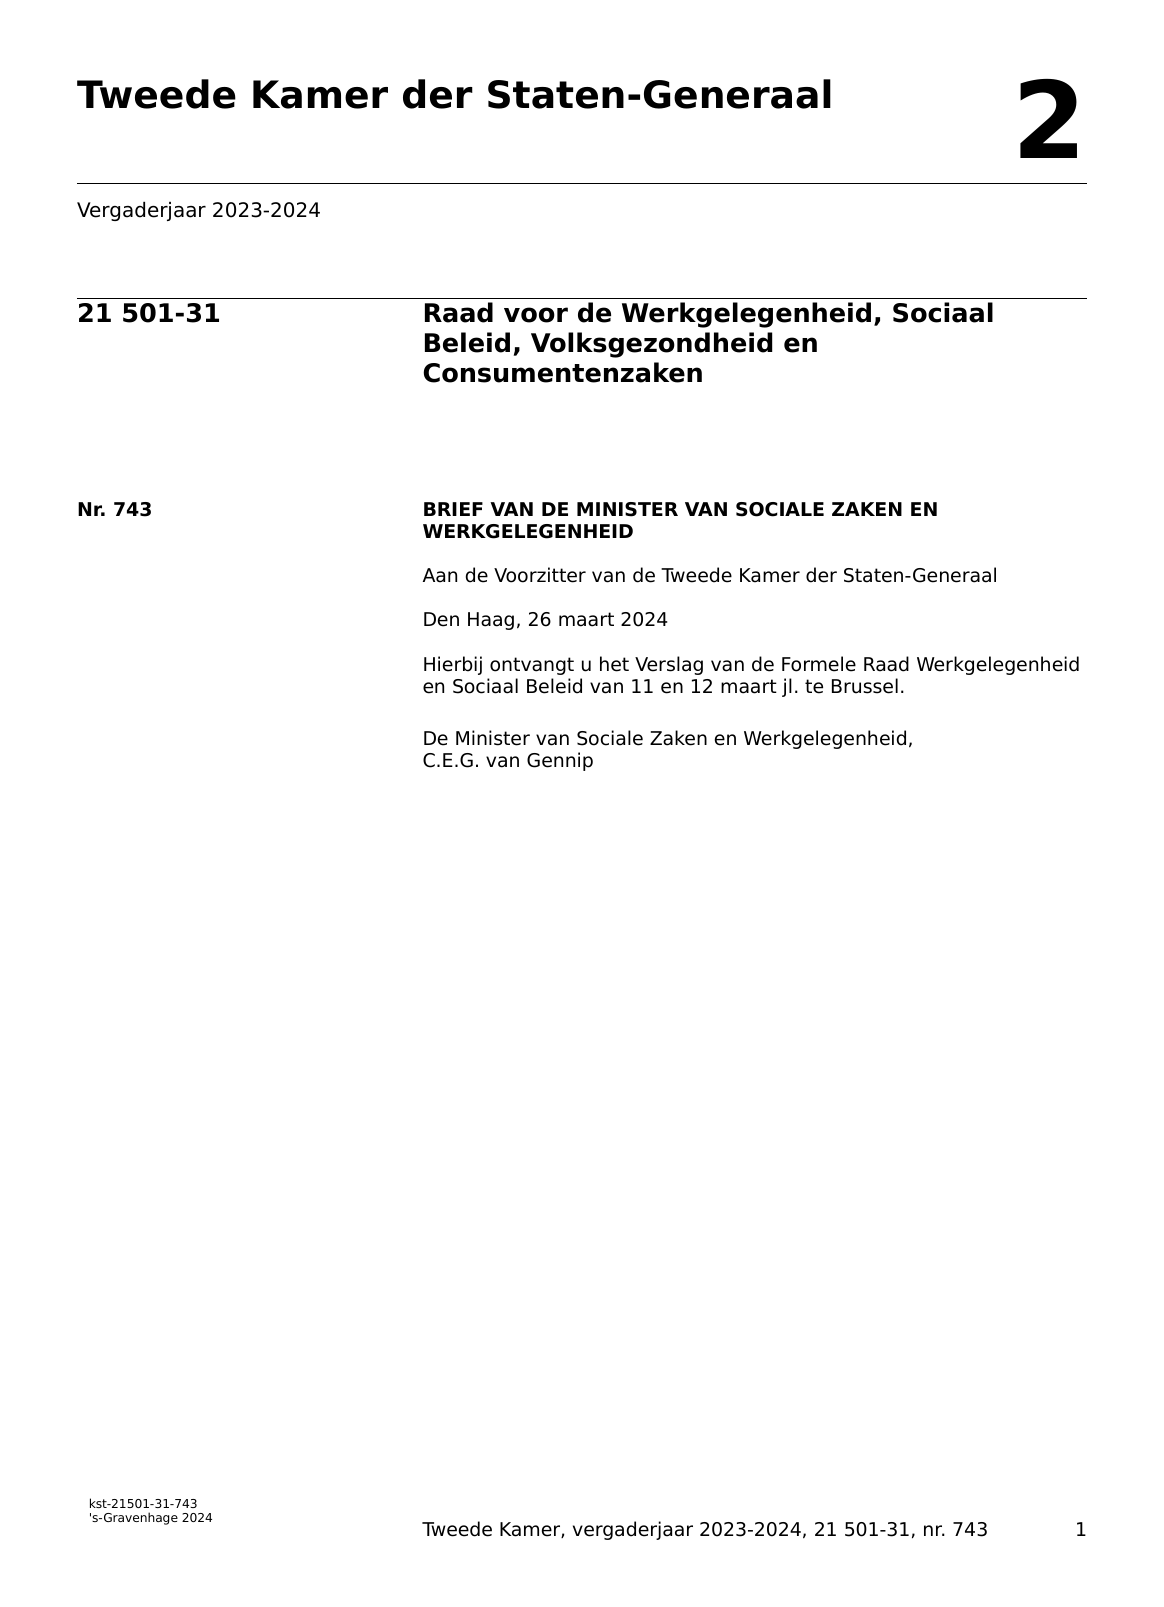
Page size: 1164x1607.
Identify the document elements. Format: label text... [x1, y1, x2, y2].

text Den Haag, 26 maart 2024 [422, 609, 1087, 631]
text Aan de Voorzitter van de Tweede Kamer der Staten-Generaal [422, 565, 1087, 587]
subtitle 21 501-31 Raad voor de Werkgelegenheid, Sociaal Beleid, Volksgezondheid en Consumentenzaken [77, 299, 1087, 388]
table_header 2 [886, 59, 1087, 183]
text Hierbij ontvangt u het Verslag van de Formele Raad Werkgelegenheid en Sociaal Beleid van 11 en 12 maart jl. te Brussel. [422, 653, 1087, 697]
subtitle Nr. 743 BRIEF VAN DE MINISTER VAN SOCIALE ZAKEN EN WERKGELEGENHEID [77, 499, 1087, 543]
table_header Tweede Kamer der Staten-Generaal [77, 59, 886, 183]
table_cell Vergaderjaar 2023-2024 [77, 184, 1087, 298]
text kst-21501-31-743 [88, 1497, 323, 1511]
text De Minister van Sociale Zaken en Werkgelegenheid, C.E.G. van Gennip [422, 727, 1087, 771]
text 's-Gravenhage 2024 [88, 1511, 323, 1525]
